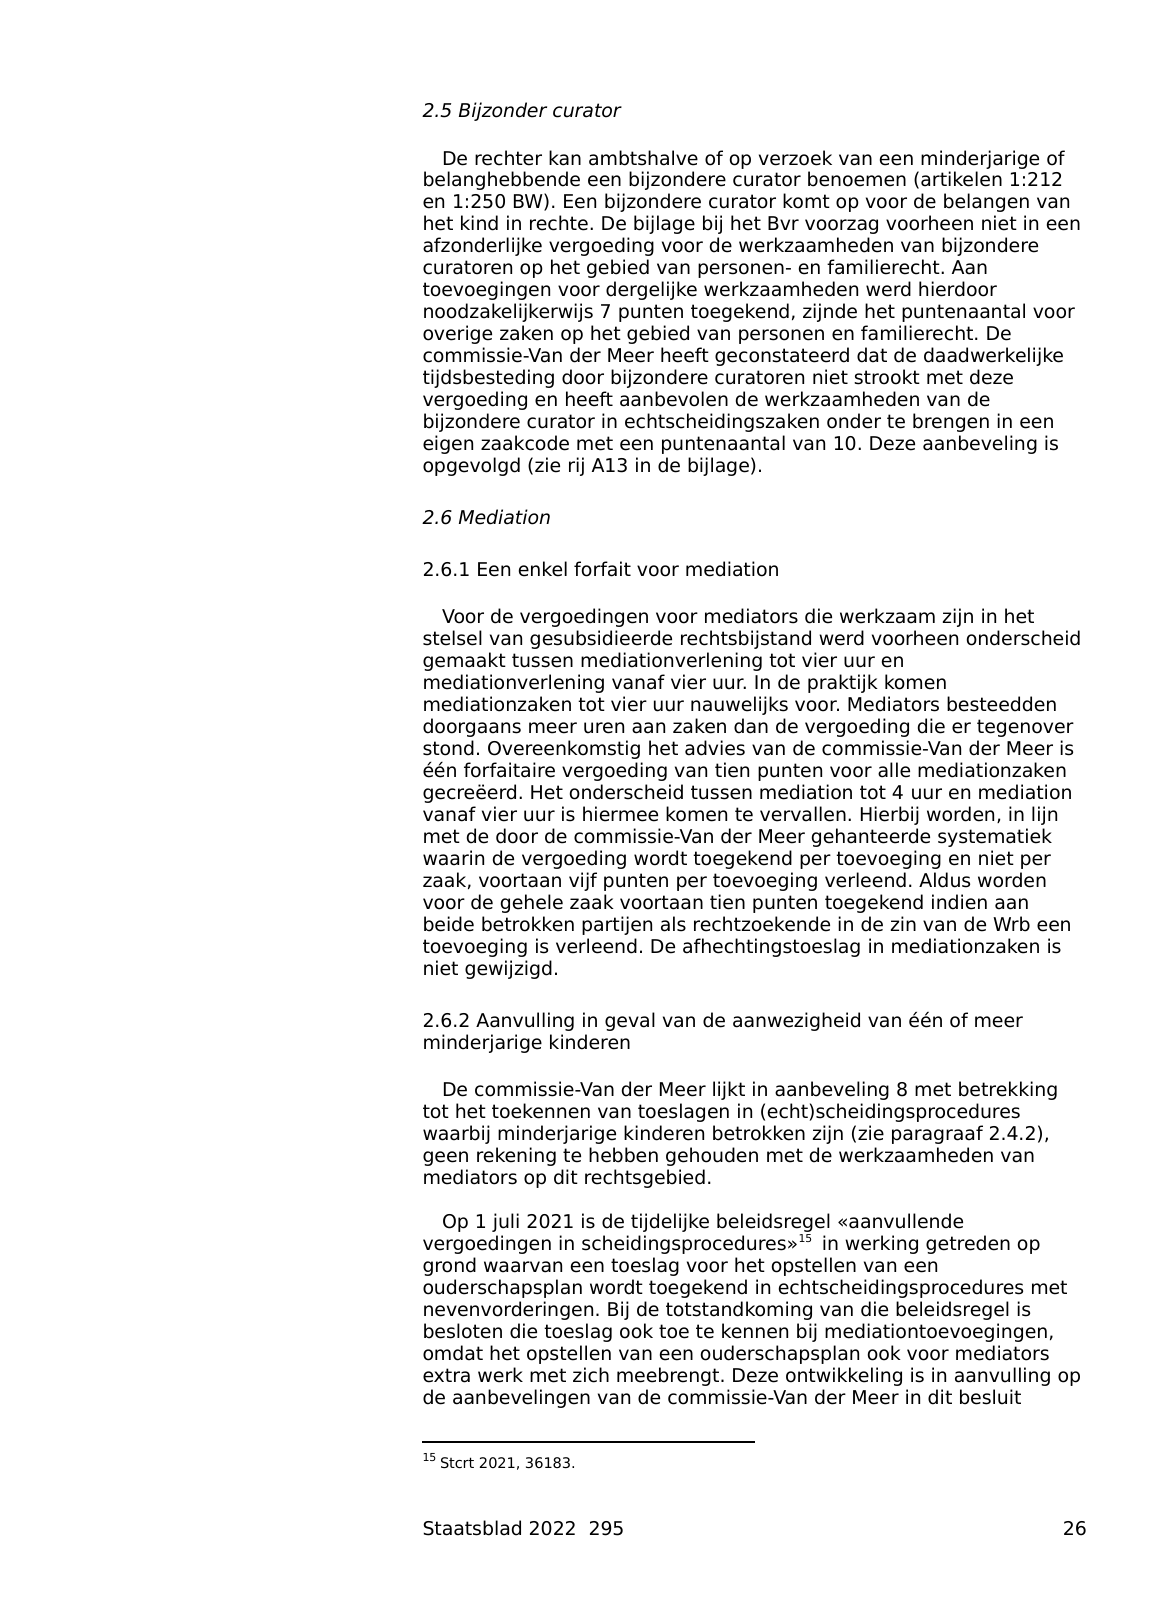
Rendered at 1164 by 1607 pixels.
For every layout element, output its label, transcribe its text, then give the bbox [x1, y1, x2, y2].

text Voor de vergoedingen voor mediators die werkzaam zijn in het stelsel van gesubsidieerde rechtsbijstand werd voorheen onderscheid gemaakt tussen mediationverlening tot vier uur en mediationverlening vanaf vier uur. In de praktijk komen mediationzaken tot vier uur nauwelijks voor. Mediators besteedden doorgaans meer uren aan zaken dan de vergoeding die er tegenover stond. Overeenkomstig het advies van de commissie-Van der Meer is één forfaitaire vergoeding van tien punten voor alle mediationzaken gecreëerd. Het onderscheid tussen mediation tot 4 uur en mediation vanaf vier uur is hiermee komen te vervallen. Hierbij worden, in lijn met de door de commissie-Van der Meer gehanteerde systematiek waarin de vergoeding wordt toegekend per toevoeging en niet per zaak, voortaan vijf punten per toevoeging verleend. Aldus worden voor de gehele zaak voortaan tien punten toegekend indien aan beide betrokken partijen als rechtzoekende in de zin van de Wrb een toevoeging is verleend. De afhechtingstoeslag in mediationzaken is niet gewijzigd. [422, 606, 1087, 980]
subtitle 2.6.1 Een enkel forfait voor mediation [422, 559, 1087, 581]
subtitle 2.5 Bijzonder curator [422, 100, 1087, 122]
subtitle 2.6 Mediation [422, 507, 1087, 529]
subtitle 2.6.2 Aanvulling in geval van de aanwezigheid van één of meer minderjarige kinderen [422, 1010, 1087, 1054]
text Op 1 juli 2021 is de tijdelijke beleidsregel «aanvullende vergoedingen in scheidingsprocedures» in werking getreden op grond waarvan een toeslag voor het opstellen van een ouderschapsplan wordt toegekend in echtscheidingsprocedures met nevenvorderingen. Bij de totstandkoming van die beleidsregel is besloten die toeslag ook toe te kennen bij mediationtoevoegingen, omdat het opstellen van een ouderschapsplan ook voor mediators extra werk met zich meebrengt. Deze ontwikkeling is in aanvulling op de aanbevelingen van de commissie-Van der Meer in dit besluit [422, 1211, 1087, 1408]
text Stcrt 2021, 36183. [422, 1451, 1087, 1473]
text De rechter kan ambtshalve of op verzoek van een minderjarige of belanghebbende een bijzondere curator benoemen (artikelen 1:212 en 1:250 BW). Een bijzondere curator komt op voor de belangen van het kind in rechte. De bijlage bij het Bvr voorzag voorheen niet in een afzonderlijke vergoeding voor de werkzaamheden van bijzondere curatoren op het gebied van personen- en familierecht. Aan toevoegingen voor dergelijke werkzaamheden werd hierdoor noodzakelijkerwijs 7 punten toegekend, zijnde het puntenaantal voor overige zaken op het gebied van personen en familierecht. De commissie-Van der Meer heeft geconstateerd dat de daadwerkelijke tijdsbesteding door bijzondere curatoren niet strookt met deze vergoeding en heeft aanbevolen de werkzaamheden van de bijzondere curator in echtscheidingszaken onder te brengen in een eigen zaakcode met een puntenaantal van 10. Deze aanbeveling is opgevolgd (zie rij A13 in de bijlage). [422, 147, 1087, 477]
text De commissie-Van der Meer lijkt in aanbeveling 8 met betrekking tot het toekennen van toeslagen in (echt)scheidingsprocedures waarbij minderjarige kinderen betrokken zijn (zie paragraaf 2.4.2), geen rekening te hebben gehouden met de werkzaamheden van mediators op dit rechtsgebied. [422, 1079, 1087, 1188]
